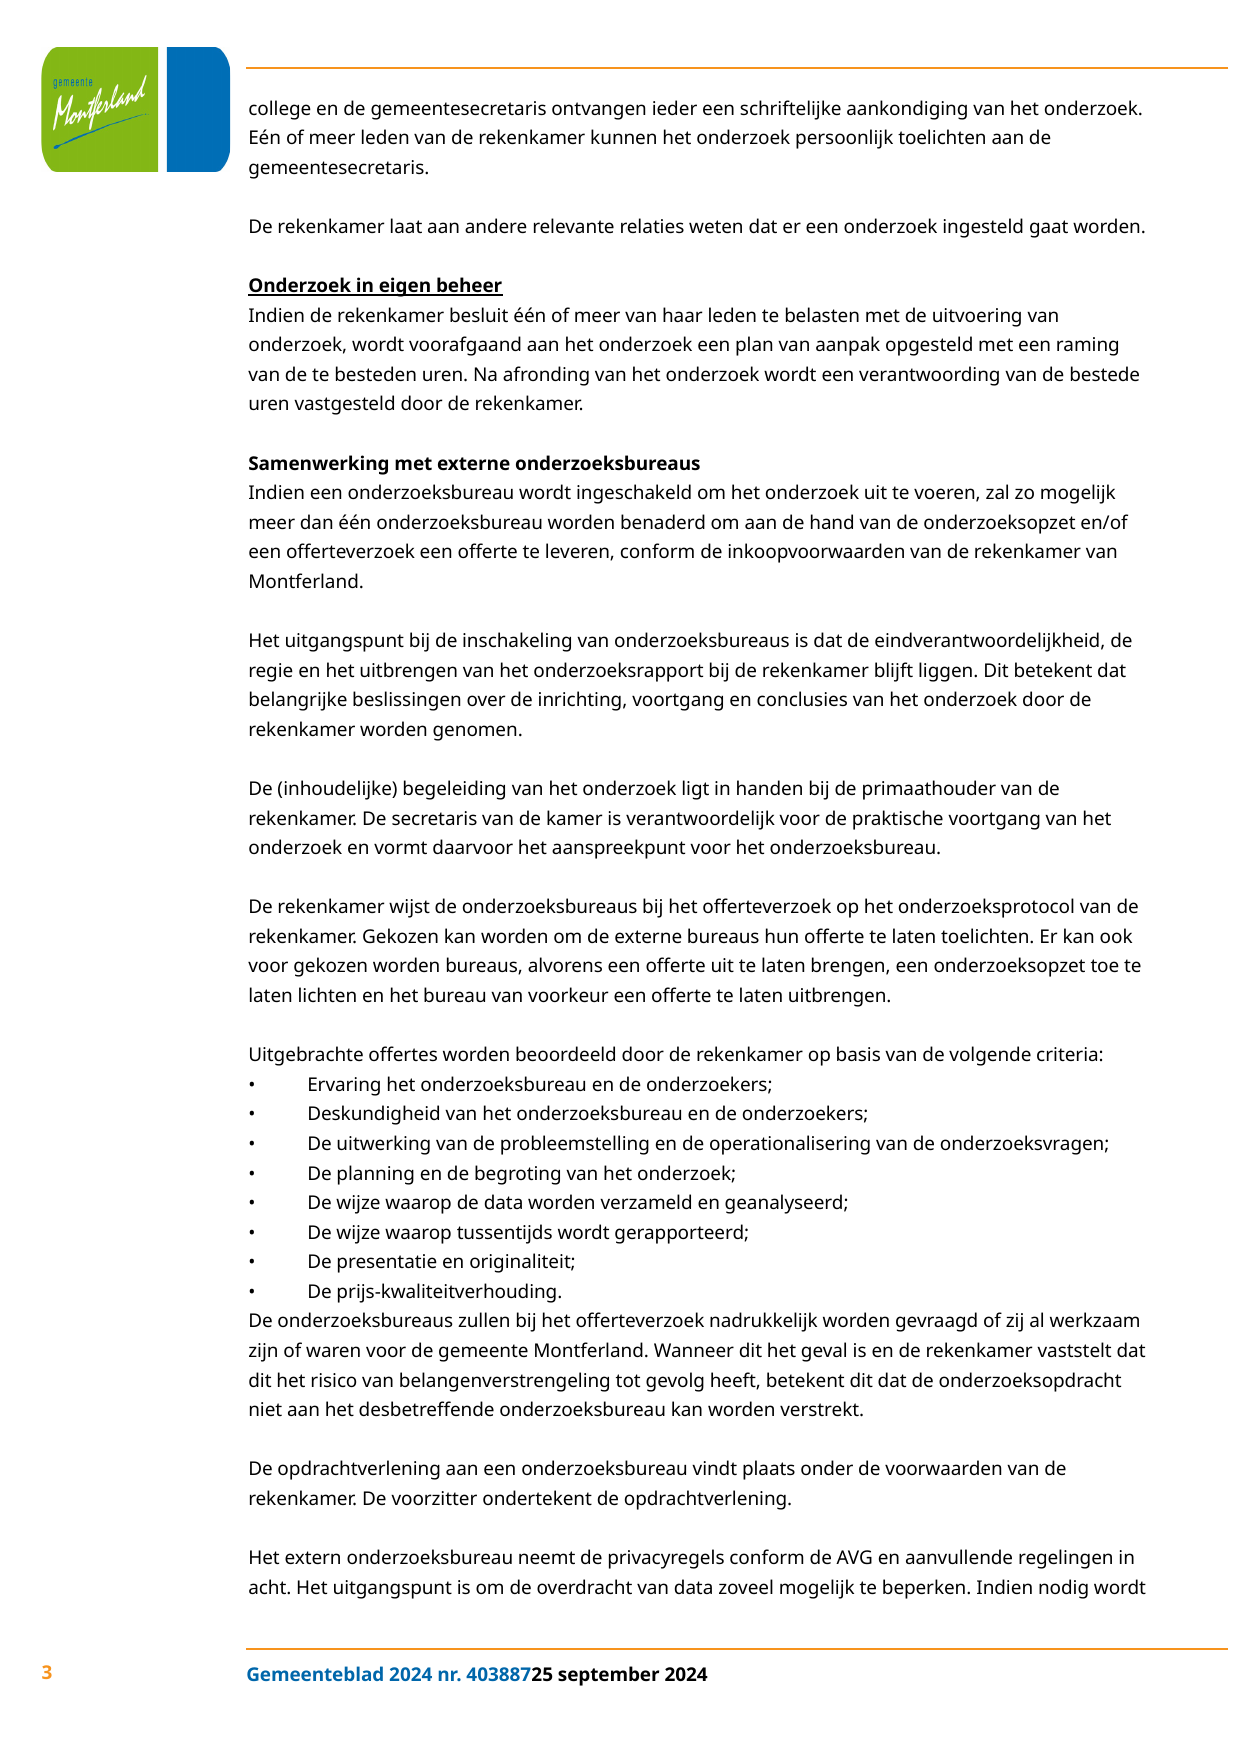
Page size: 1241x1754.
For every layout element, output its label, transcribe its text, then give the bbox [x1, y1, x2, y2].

text De onderzoeksbureaus zullen bij het offerteverzoek nadrukkelijk worden gevraagd of zij al werkzaam zijn of waren voor de gemeente Montferland. Wanneer dit het geval is en de rekenkamer vaststelt dat dit het risico van belangenverstrengeling tot gevolg heeft, betekent dit dat de onderzoeksopdracht niet aan het desbetreffende onderzoeksbureau kan worden verstrekt. [248, 1308, 1152, 1422]
text Indien de rekenkamer besluit één of meer van haar leden te belasten met de uitvoering van onderzoek, wordt voorafgaand aan het onderzoek een plan van aanpak opgesteld met een raming van de te besteden uren. Na afronding van het onderzoek wordt een verantwoording van de bestede uren vastgesteld door de rekenkamer. [248, 302, 1152, 416]
text Indien een onderzoeksbureau wordt ingeschakeld om het onderzoek uit te voeren, zal zo mogelijk meer dan één onderzoeksbureau worden benaderd om aan de hand van de onderzoeksopzet en/of een offerteverzoek een offerte te leveren, conform de inkoopvoorwaarden van de rekenkamer van Montferland. [248, 479, 1152, 594]
text Het uitgangspunt bij de inschakeling van onderzoeksbureaus is dat de eindverantwoordelijkheid, de regie en het uitbrengen van het onderzoeksrapport bij de rekenkamer blijft liggen. Dit betekent dat belangrijke beslissingen over de inrichting, voortgang en conclusies van het onderzoek door de rekenkamer worden genomen. [248, 627, 1152, 742]
list De planning en de begroting van het onderzoek; [248, 1160, 1152, 1186]
text De (inhoudelijke) begeleiding van het onderzoek ligt in handen bij de primaathouder van de rekenkamer. De secretaris van de kamer is verantwoordelijk voor de praktische voortgang van het onderzoek en vormt daarvoor het aanspreekpunt voor het onderzoeksbureau. [248, 775, 1152, 860]
list De wijze waarop tussentijds wordt gerapporteerd; [248, 1219, 1152, 1245]
text Het extern onderzoeksbureau neemt de privacyregels conform de AVG en aanvullende regelingen in acht. Het uitgangspunt is om de overdracht van data zoveel mogelijk te beperken. Indien nodig wordt [248, 1544, 1152, 1600]
text De rekenkamer laat aan andere relevante relaties weten dat er een onderzoek ingesteld gaat worden. [248, 213, 1152, 239]
text Onderzoek in eigen beheer [248, 272, 1152, 298]
picture [41, 47, 231, 172]
list Deskundigheid van het onderzoeksbureau en de onderzoekers; [248, 1101, 1152, 1126]
list Ervaring het onderzoeksbureau en de onderzoekers; [248, 1071, 1152, 1097]
list De wijze waarop de data worden verzameld en geanalyseerd; [248, 1189, 1152, 1215]
text Samenwerking met externe onderzoeksbureaus [248, 450, 1152, 476]
text college en de gemeentesecretaris ontvangen ieder een schriftelijke aankondiging van het onderzoek. Eén of meer leden van de rekenkamer kunnen het onderzoek persoonlijk toelichten aan de gemeentesecretaris. [248, 95, 1152, 180]
text De rekenkamer wijst de onderzoeksbureaus bij het offerteverzoek op het onderzoeksprotocol van de rekenkamer. Gekozen kan worden om de externe bureaus hun offerte te laten toelichten. Er kan ook voor gekozen worden bureaus, alvorens een offerte uit te laten brengen, een onderzoeksopzet toe te laten lichten en het bureau van voorkeur een offerte te laten uitbrengen. [248, 893, 1152, 1008]
list De presentatie en originaliteit; [248, 1248, 1152, 1274]
list De prijs-kwaliteitverhouding. [248, 1278, 1152, 1304]
list De uitwerking van de probleemstelling en de operationalisering van de onderzoeksvragen; [248, 1130, 1152, 1156]
text Uitgebrachte offertes worden beoordeeld door de rekenkamer op basis van de volgende criteria: [248, 1041, 1152, 1067]
text De opdrachtverlening aan een onderzoeksbureau vindt plaats onder de voorwaarden van de rekenkamer. De voorzitter ondertekent de opdrachtverlening. [248, 1456, 1152, 1511]
